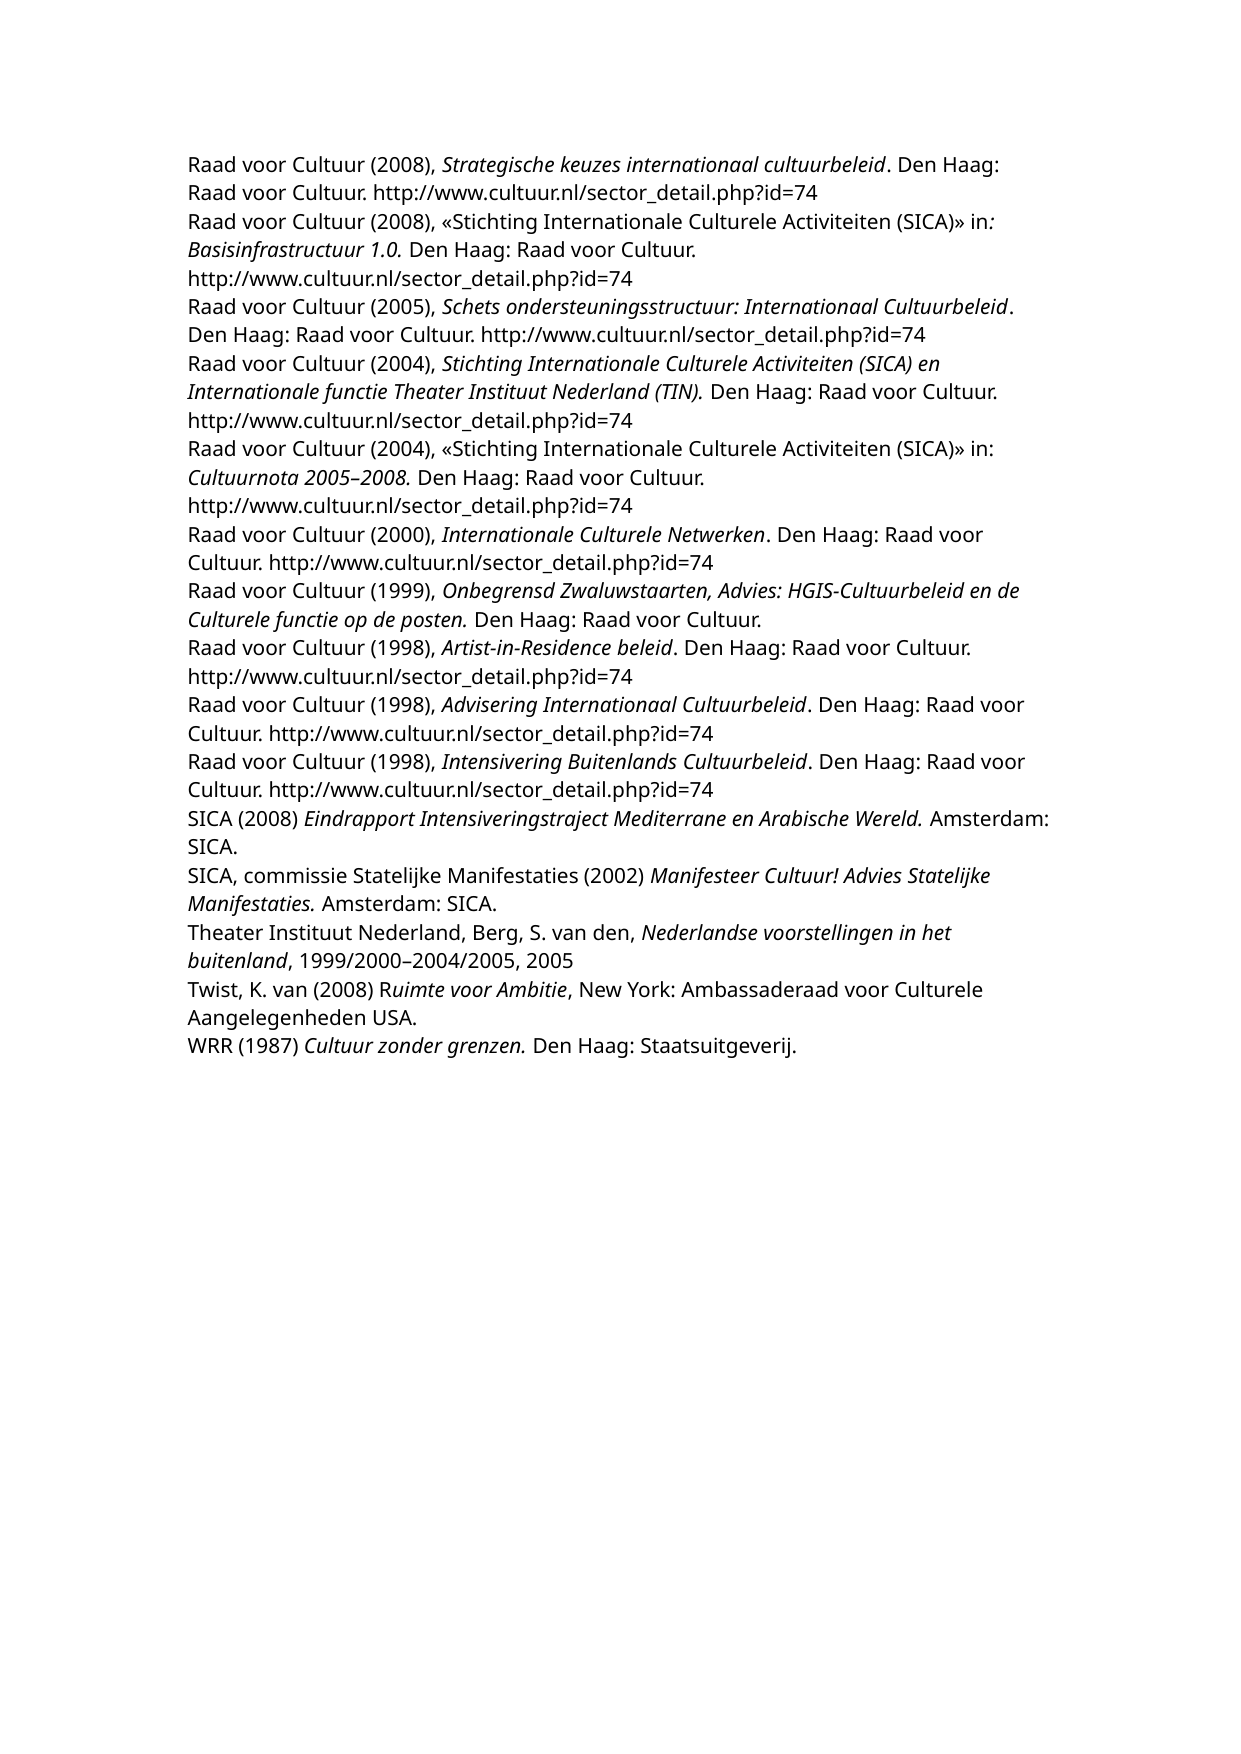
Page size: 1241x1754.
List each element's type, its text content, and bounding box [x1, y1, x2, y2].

text Raad voor Cultuur (1999), Onbegrensd Zwaluwstaarten, Advies: HGIS-Cultuurbeleid en de Culturele functie op de posten. Den Haag: Raad voor Cultuur. [187, 577, 1053, 633]
text Theater Instituut Nederland, Berg, S. van den, Nederlandse voorstellingen in het buitenland, 1999/2000–2004/2005, 2005 [187, 918, 1053, 975]
text SICA, commissie Statelijke Manifestaties (2002) Manifesteer Cultuur! Advies Statelijke Manifestaties. Amsterdam: SICA. [187, 861, 1053, 918]
text WRR (1987) Cultuur zonder grenzen. Den Haag: Staatsuitgeverij. [187, 1032, 1053, 1060]
text Raad voor Cultuur (1998), Advisering Internationaal Cultuurbeleid. Den Haag: Raad voor Cultuur. http://www.cultuur.nl/sector_detail.php?id=74 [187, 690, 1053, 747]
text Twist, K. van (2008) Ruimte voor Ambitie, New York: Ambassaderaad voor Culturele Aangelegenheden USA. [187, 975, 1053, 1032]
text Raad voor Cultuur (2008), «Stichting Internationale Culturele Activiteiten (SICA)» in: Basisinfrastructuur 1.0. Den Haag: Raad voor Cultuur. http://www.cultuur.nl/sector_detail.php?id=74 [187, 207, 1053, 292]
text Raad voor Cultuur (2008), Strategische keuzes internationaal cultuurbeleid. Den Haag: Raad voor Cultuur. http://www.cultuur.nl/sector_detail.php?id=74 [187, 150, 1053, 207]
text Raad voor Cultuur (1998), Intensivering Buitenlands Cultuurbeleid. Den Haag: Raad voor Cultuur. http://www.cultuur.nl/sector_detail.php?id=74 [187, 747, 1053, 804]
text Raad voor Cultuur (2004), «Stichting Internationale Culturele Activiteiten (SICA)» in: Cultuurnota 2005–2008. Den Haag: Raad voor Cultuur. http://www.cultuur.nl/sector_detail.php?id=74 [187, 434, 1053, 520]
text Raad voor Cultuur (1998), Artist-in-Residence beleid. Den Haag: Raad voor Cultuur. http://www.cultuur.nl/sector_detail.php?id=74 [187, 633, 1053, 690]
text SICA (2008) Eindrapport Intensiveringstraject Mediterrane en Arabische Wereld. Amsterdam: SICA. [187, 804, 1053, 861]
text Raad voor Cultuur (2005), Schets ondersteuningsstructuur: Internationaal Cultuurbeleid. Den Haag: Raad voor Cultuur. http://www.cultuur.nl/sector_detail.php?id=74 [187, 292, 1053, 349]
text Raad voor Cultuur (2004), Stichting Internationale Culturele Activiteiten (SICA) en Internationale functie Theater Instituut Nederland (TIN). Den Haag: Raad voor Cultuur. http://www.cultuur.nl/sector_detail.php?id=74 [187, 349, 1053, 434]
text Raad voor Cultuur (2000), Internationale Culturele Netwerken. Den Haag: Raad voor Cultuur. http://www.cultuur.nl/sector_detail.php?id=74 [187, 520, 1053, 577]
